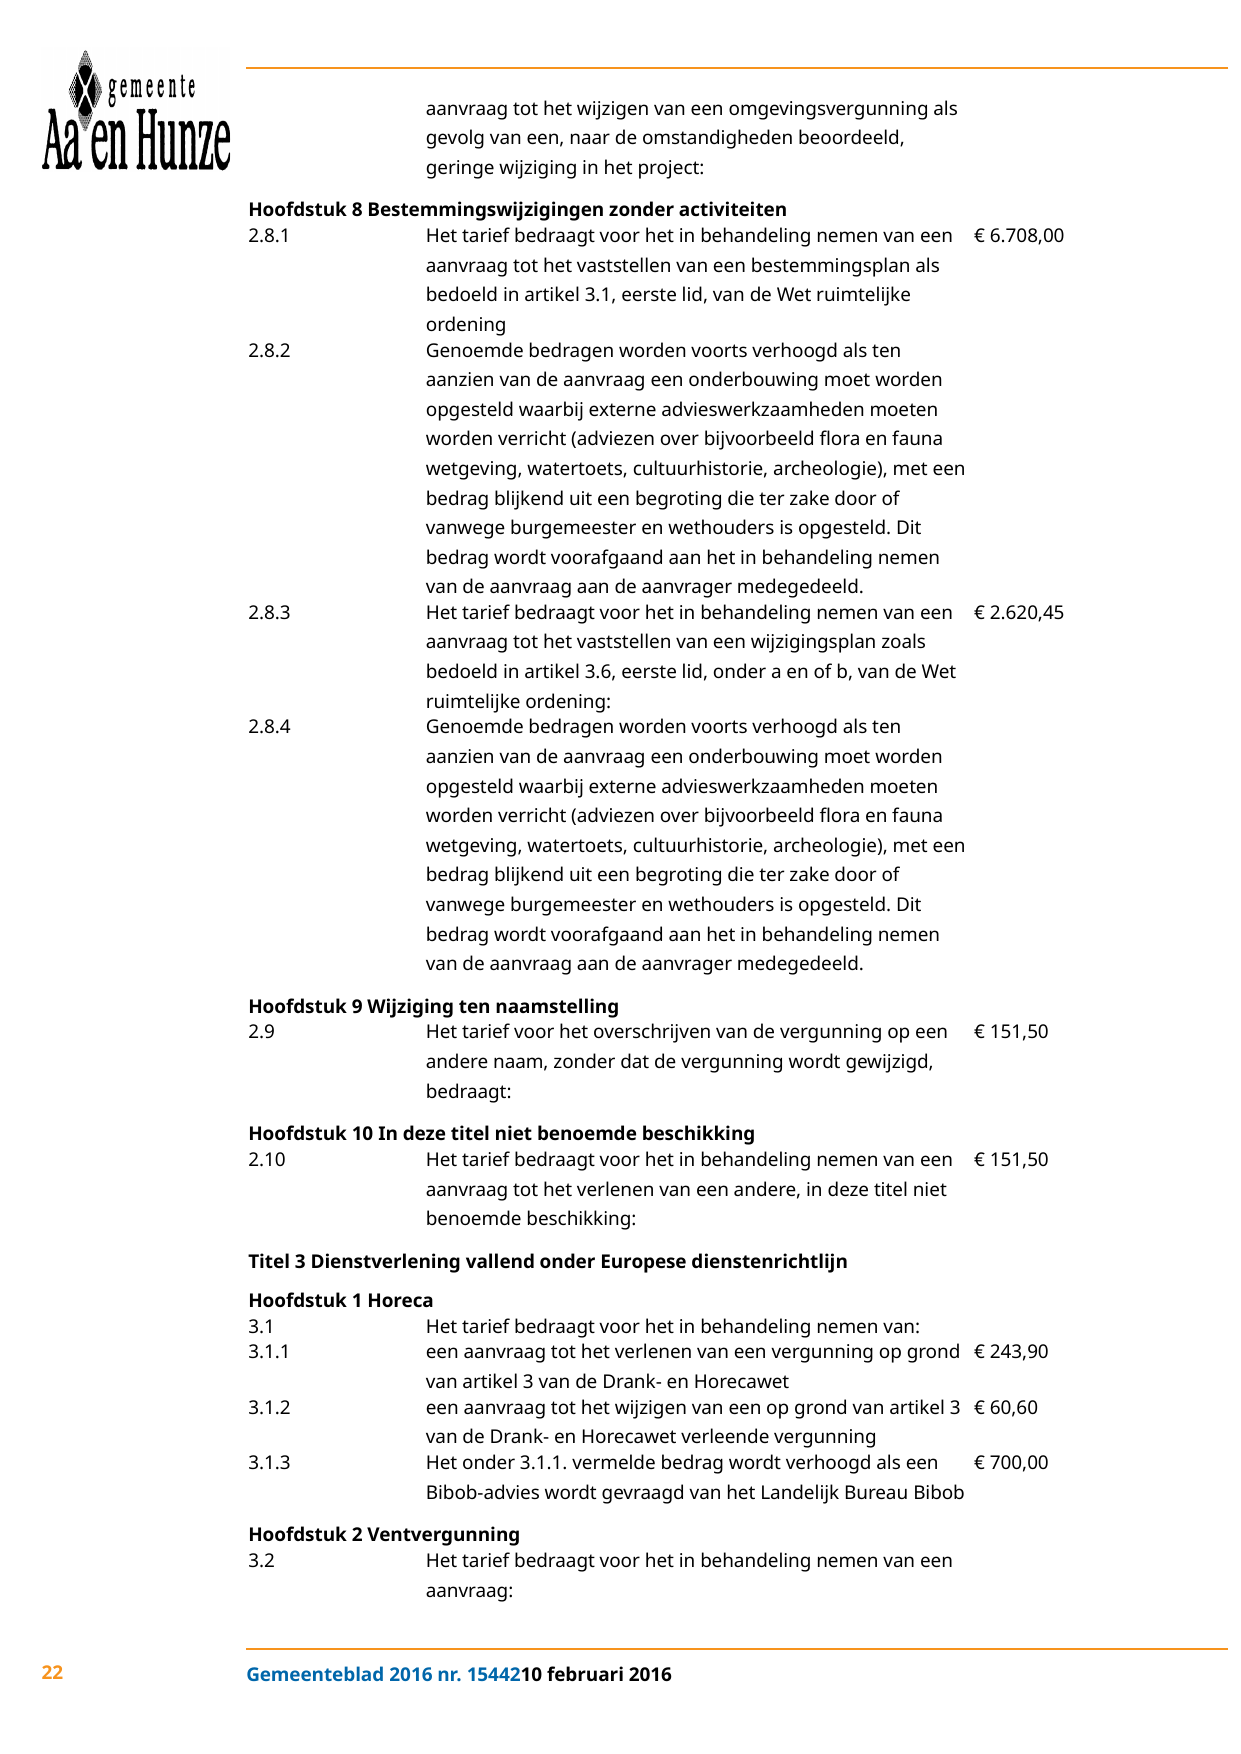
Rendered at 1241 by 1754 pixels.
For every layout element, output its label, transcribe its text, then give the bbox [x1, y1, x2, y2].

table_header [974, 95, 1152, 180]
table_header Het tarief voor het overschrijven van de vergunning op een andere naam, zonder dat de vergunning wordt gewijzigd, bedraagt: [426, 1019, 974, 1103]
text Hoofdstuk 9 Wijziging ten naamstelling [248, 993, 1152, 1018]
table_cell 2.8.4 [248, 714, 426, 976]
picture [41, 47, 231, 172]
table_cell een aanvraag tot het wijzigen van een op grond van artikel 3 van de Drank- en Horecawet verleende vergunning [426, 1394, 974, 1449]
table_header € 151,50 [974, 1146, 1152, 1231]
table_cell € 2.620,45 [974, 599, 1152, 714]
table_header Het tarief bedraagt voor het in behandeling nemen van een aanvraag tot het verlenen van een andere, in deze titel niet benoemde beschikking: [426, 1146, 974, 1231]
table_header [248, 95, 426, 180]
table_header 2.10 [248, 1146, 426, 1231]
table_header € 6.708,00 [974, 222, 1152, 337]
table_header 3.2 [248, 1547, 426, 1602]
table_cell € 243,90 [974, 1339, 1152, 1394]
table_header 2.9 [248, 1019, 426, 1103]
table_header € 151,50 [974, 1019, 1152, 1103]
table_cell [974, 337, 1152, 599]
text Hoofdstuk 1 Horeca [248, 1287, 1152, 1313]
table_cell 3.1.1 [248, 1339, 426, 1394]
table_cell Genoemde bedragen worden voorts verhoogd als ten aanzien van de aanvraag een onderbouwing moet worden opgesteld waarbij externe advieswerkzaamheden moeten worden verricht (adviezen over bijvoorbeeld flora en fauna wetgeving, watertoets, cultuurhistorie, archeologie), met een bedrag blijkend uit een begroting die ter zake door of vanwege burgemeester en wethouders is opgesteld. Dit bedrag wordt voorafgaand aan het in behandeling nemen van de aanvraag aan de aanvrager medegedeeld. [426, 337, 974, 599]
text Hoofdstuk 2 Ventvergunning [248, 1521, 1152, 1547]
table_cell 2.8.3 [248, 599, 426, 714]
table_cell Het onder 3.1.1. vermelde bedrag wordt verhoogd als een Bibob-advies wordt gevraagd van het Landelijk Bureau Bibob [426, 1449, 974, 1504]
table_cell een aanvraag tot het verlenen van een vergunning op grond van artikel 3 van de Drank- en Horecawet [426, 1339, 974, 1394]
table_header Het tarief bedraagt voor het in behandeling nemen van een aanvraag: [426, 1547, 974, 1602]
table_cell € 60,60 [974, 1394, 1152, 1449]
table_header 3.1 [248, 1313, 426, 1339]
table_cell Het tarief bedraagt voor het in behandeling nemen van een aanvraag tot het vaststellen van een wijzigingsplan zoals bedoeld in artikel 3.6, eerste lid, onder a en of b, van de Wet ruimtelijke ordening: [426, 599, 974, 714]
table_header Het tarief bedraagt voor het in behandeling nemen van: [426, 1313, 974, 1339]
table_header Het tarief bedraagt voor het in behandeling nemen van een aanvraag tot het vaststellen van een bestemmingsplan als bedoeld in artikel 3.1, eerste lid, van de Wet ruimtelijke ordening [426, 222, 974, 337]
table_cell 2.8.2 [248, 337, 426, 599]
text Hoofdstuk 10 In deze titel niet benoemde beschikking [248, 1120, 1152, 1146]
text Titel 3 Dienstverlening vallend onder Europese dienstenrichtlijn [248, 1248, 1152, 1273]
table_header aanvraag tot het wijzigen van een omgevingsvergunning als gevolg van een, naar de omstandigheden beoordeeld, geringe wijziging in het project: [426, 95, 974, 180]
table_cell € 700,00 [974, 1449, 1152, 1504]
text Hoofdstuk 8 Bestemmingswijzigingen zonder activiteiten [248, 196, 1152, 222]
table_cell 3.1.3 [248, 1449, 426, 1504]
table_header 2.8.1 [248, 222, 426, 337]
table_cell 3.1.2 [248, 1394, 426, 1449]
table_header [974, 1547, 1152, 1602]
table_cell Genoemde bedragen worden voorts verhoogd als ten aanzien van de aanvraag een onderbouwing moet worden opgesteld waarbij externe advieswerkzaamheden moeten worden verricht (adviezen over bijvoorbeeld flora en fauna wetgeving, watertoets, cultuurhistorie, archeologie), met een bedrag blijkend uit een begroting die ter zake door of vanwege burgemeester en wethouders is opgesteld. Dit bedrag wordt voorafgaand aan het in behandeling nemen van de aanvraag aan de aanvrager medegedeeld. [426, 714, 974, 976]
table_header [974, 1313, 1152, 1339]
